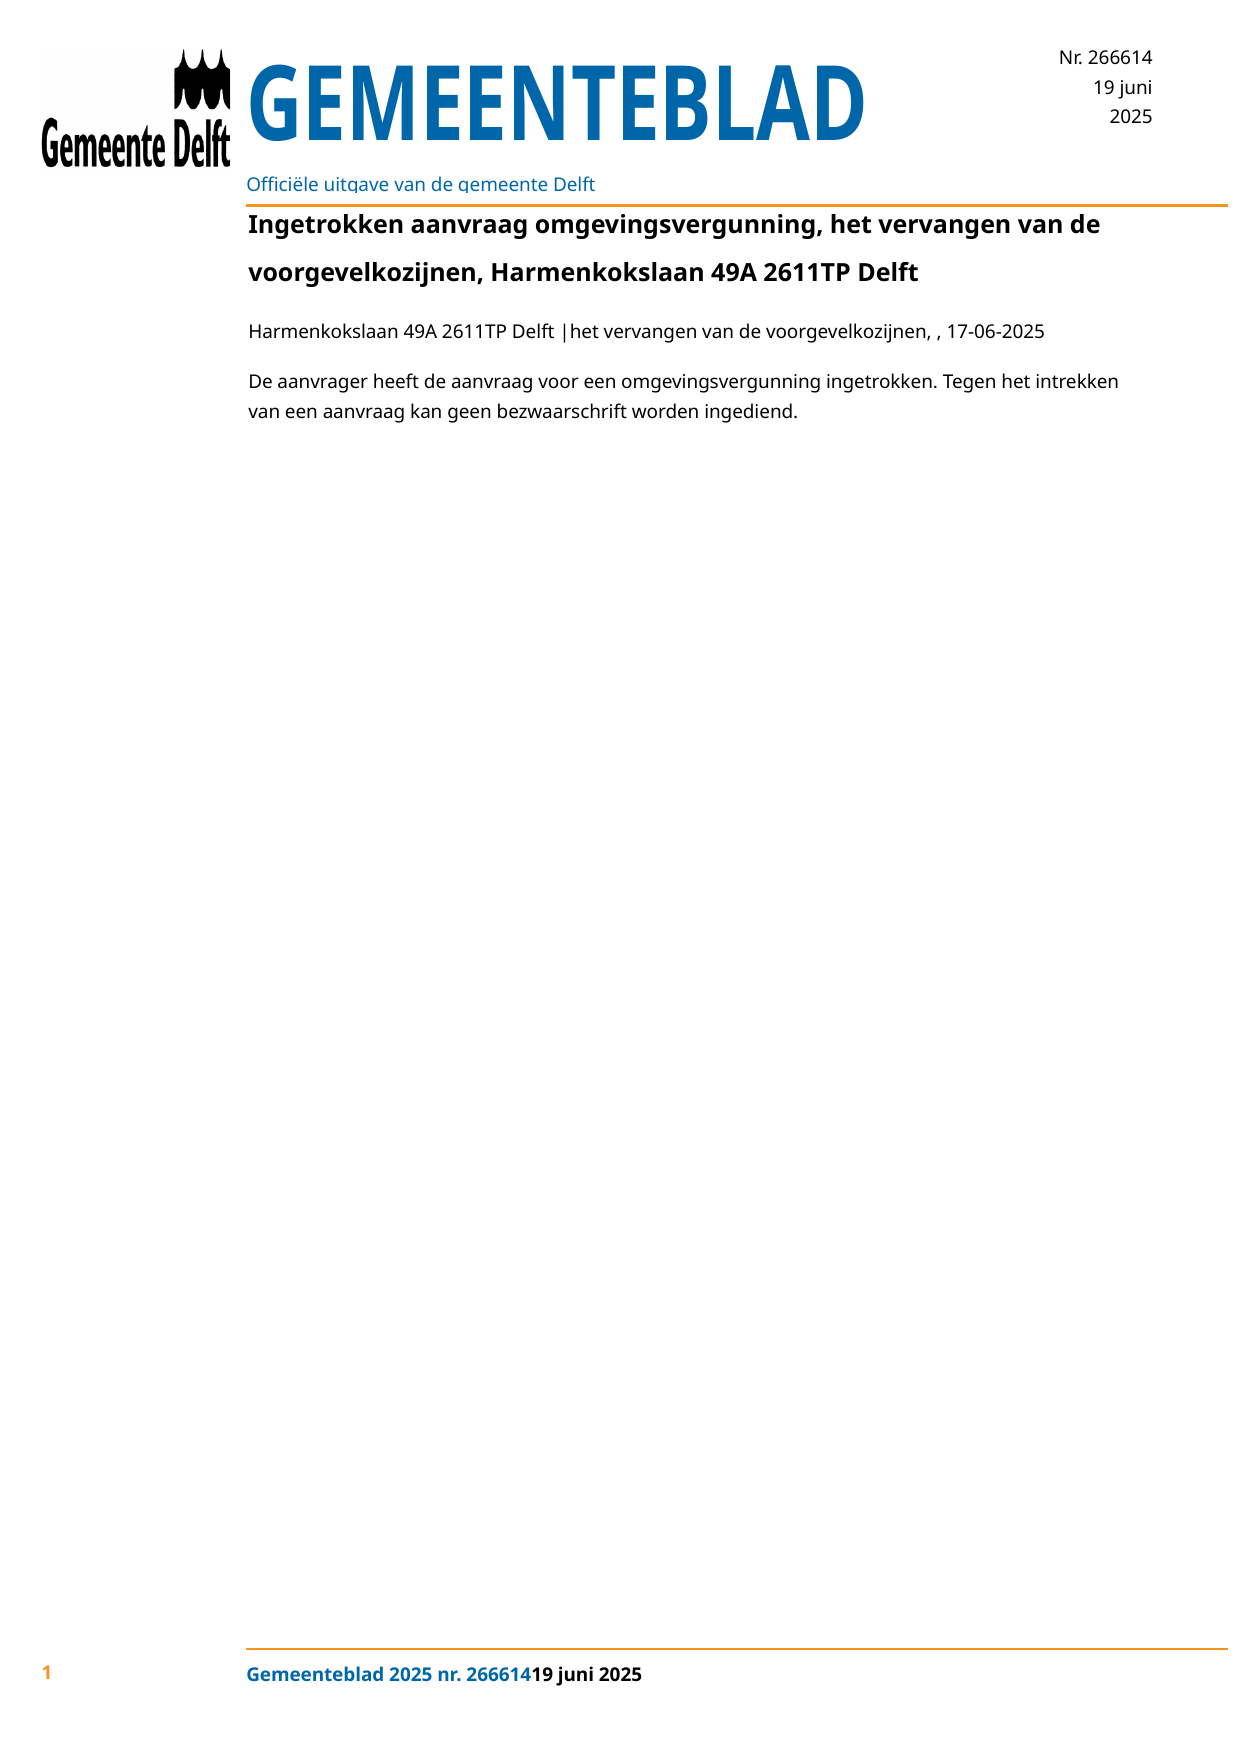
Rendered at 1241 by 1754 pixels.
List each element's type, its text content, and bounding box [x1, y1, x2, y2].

text Harmenkokslaan 49A 2611TP Delft |het vervangen van de voorgevelkozijnen, , 17-06-2025 [248, 318, 1152, 344]
picture [41, 47, 231, 172]
text Ingetrokken aanvraag omgevingsvergunning, het vervangen van de voorgevelkozijnen, Harmenkokslaan 49A 2611TP Delft [248, 207, 1152, 288]
text De aanvrager heeft de aanvraag voor een omgevingsvergunning ingetrokken. Tegen het intrekken van een aanvraag kan geen bezwaarschrift worden ingediend. [248, 368, 1152, 424]
